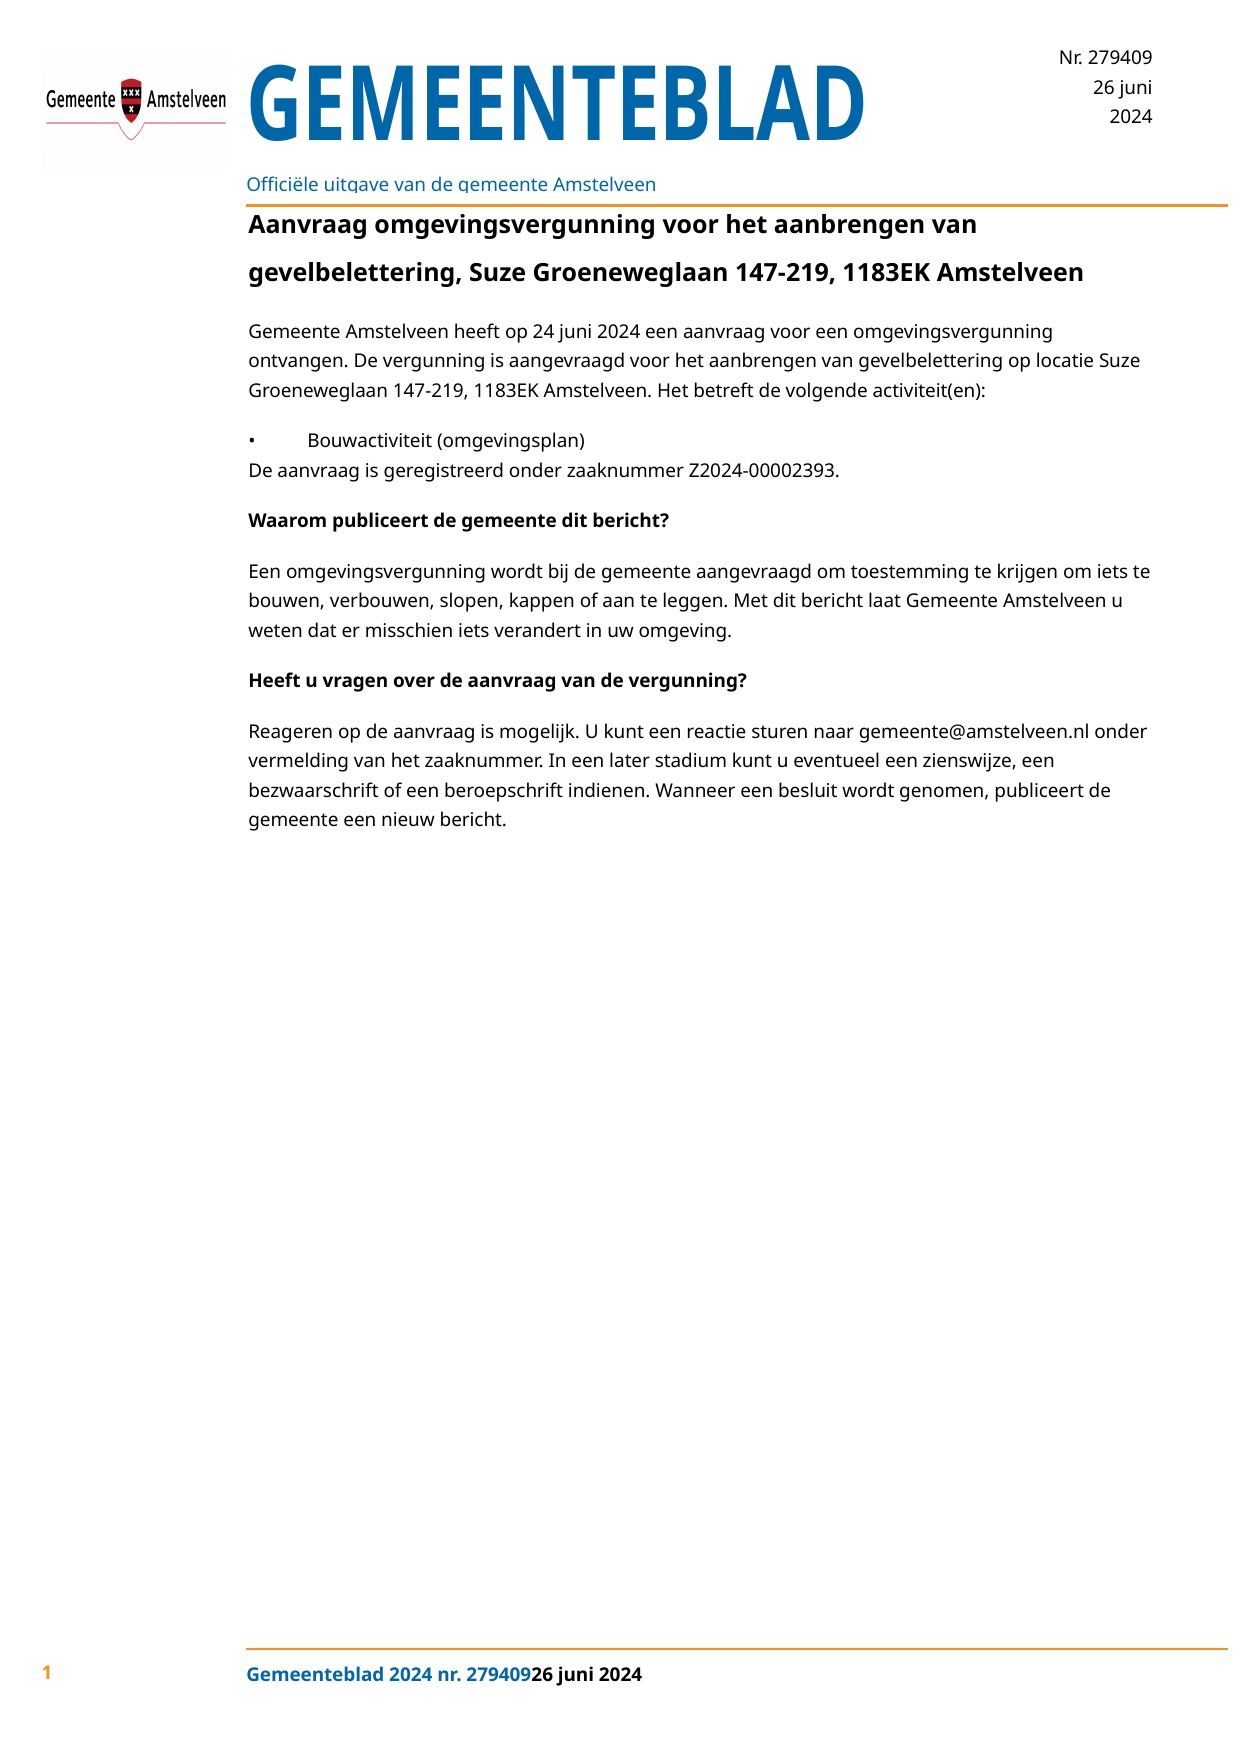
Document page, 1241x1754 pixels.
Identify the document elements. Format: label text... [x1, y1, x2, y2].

text Heeft u vragen over de aanvraag van de vergunning? [248, 667, 1152, 693]
text De aanvraag is geregistreerd onder zaaknummer Z2024-00002393. [248, 457, 1152, 483]
text Gemeente Amstelveen heeft op 24 juni 2024 een aanvraag voor een omgevingsvergunning ontvangen. De vergunning is aangevraagd voor het aanbrengen van gevelbelettering op locatie Suze Groeneweglaan 147-219, 1183EK Amstelveen. Het betreft de volgende activiteit(en): [248, 318, 1152, 403]
text Waarom publiceert de gemeente dit bericht? [248, 507, 1152, 533]
picture [41, 47, 231, 172]
list Bouwactiviteit (omgevingsplan) [248, 427, 1152, 453]
text Aanvraag omgevingsvergunning voor het aanbrengen van gevelbelettering, Suze Groeneweglaan 147-219, 1183EK Amstelveen [248, 207, 1152, 288]
text Een omgevingsvergunning wordt bij de gemeente aangevraagd om toestemming te krijgen om iets te bouwen, verbouwen, slopen, kappen of aan te leggen. Met dit bericht laat Gemeente Amstelveen u weten dat er misschien iets verandert in uw omgeving. [248, 558, 1152, 643]
text Reageren op de aanvraag is mogelijk. U kunt een reactie sturen naar gemeente@amstelveen.nl onder vermelding van het zaaknummer. In een later stadium kunt u eventueel een zienswijze, een bezwaarschrift of een beroepschrift indienen. Wanneer een besluit wordt genomen, publiceert de gemeente een nieuw bericht. [248, 718, 1152, 832]
